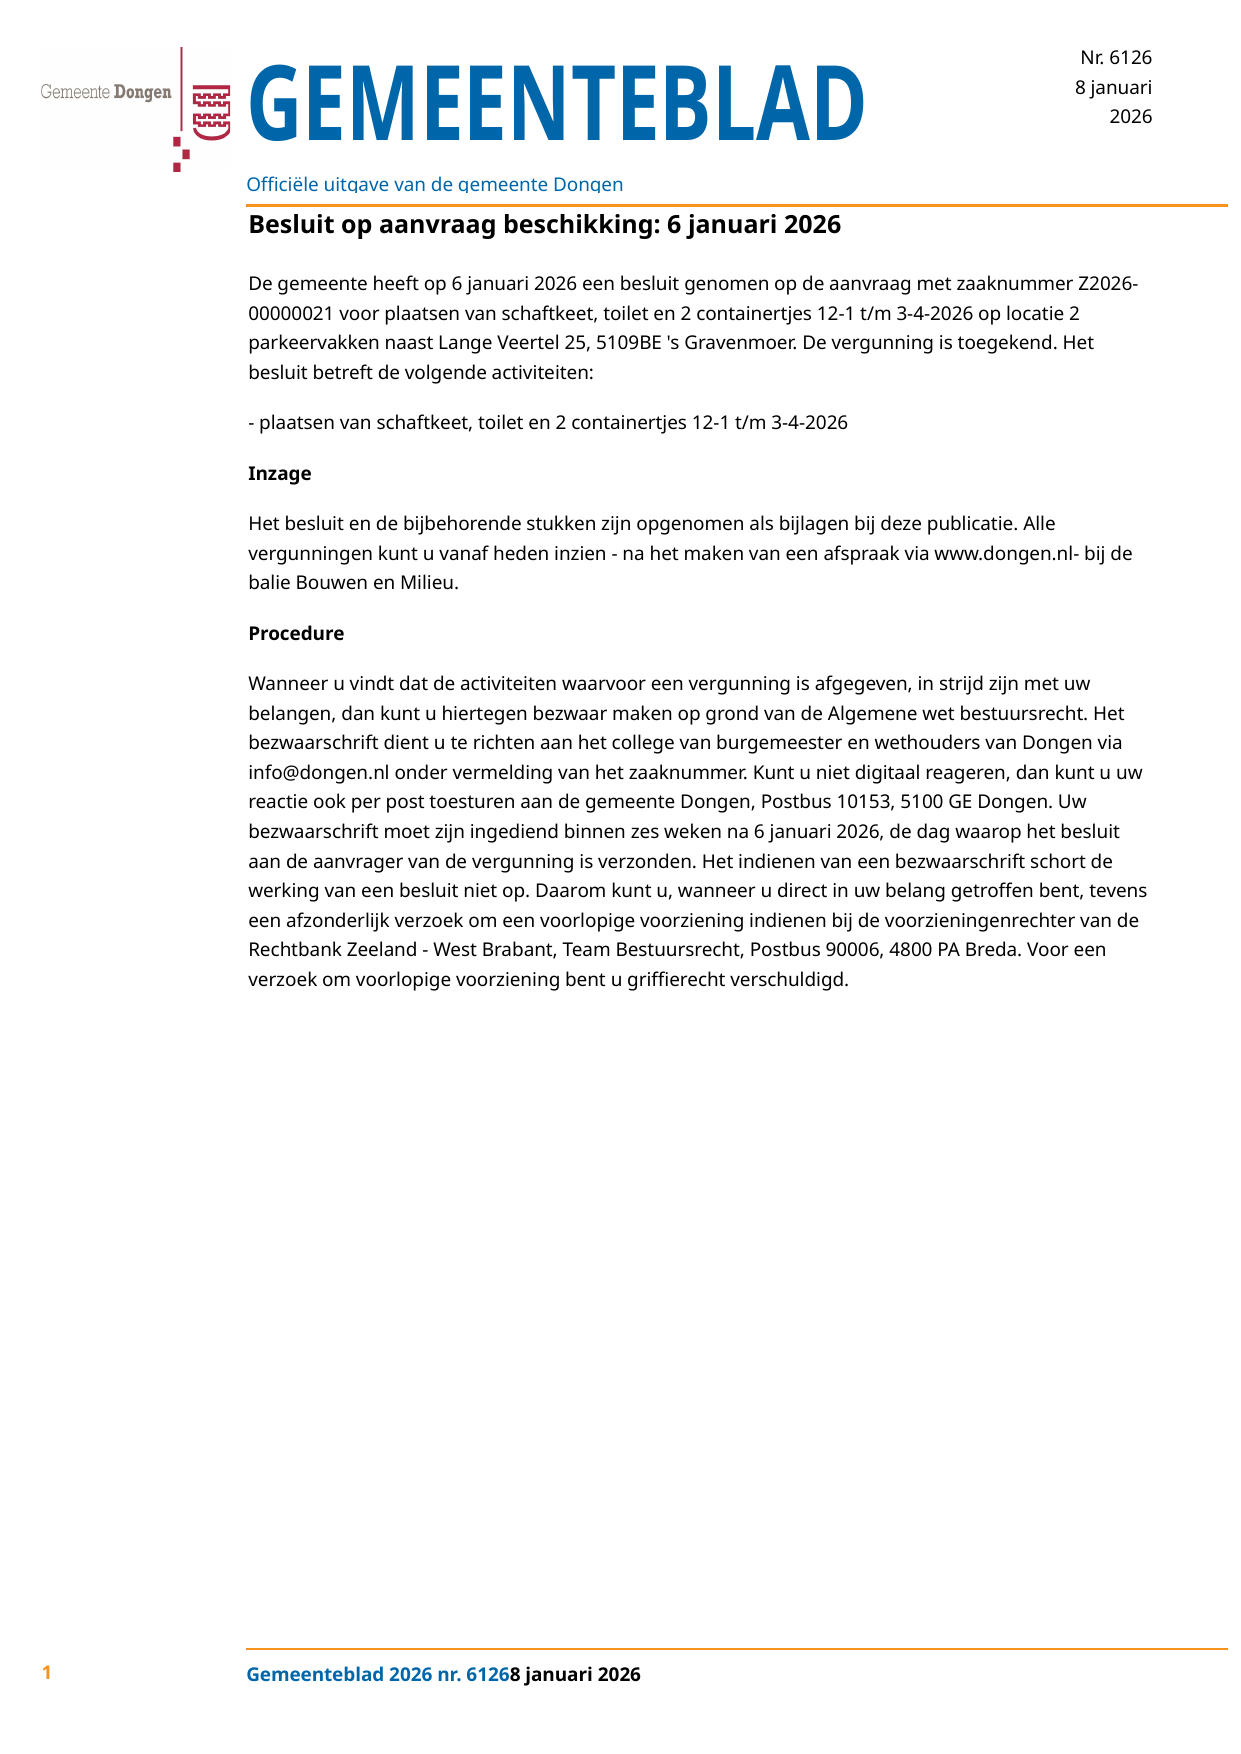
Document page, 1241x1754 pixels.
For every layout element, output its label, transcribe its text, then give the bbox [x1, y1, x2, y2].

text - plaatsen van schaftkeet, toilet en 2 containertjes 12-1 t/m 3-4-2026 [248, 409, 1152, 435]
text Inzage [248, 460, 1152, 486]
text Het besluit en de bijbehorende stukken zijn opgenomen als bijlagen bij deze publicatie. Alle vergunningen kunt u vanaf heden inzien - na het maken van een afspraak via www.dongen.nl- bij de balie Bouwen en Milieu. [248, 510, 1152, 595]
text Wanneer u vindt dat de activiteiten waarvoor een vergunning is afgegeven, in strijd zijn met uw belangen, dan kunt u hiertegen bezwaar maken op grond van de Algemene wet bestuursrecht. Het bezwaarschrift dient u te richten aan het college van burgemeester en wethouders van Dongen via info@dongen.nl onder vermelding van het zaaknummer. Kunt u niet digitaal reageren, dan kunt u uw reactie ook per post toesturen aan de gemeente Dongen, Postbus 10153, 5100 GE Dongen. Uw bezwaarschrift moet zijn ingediend binnen zes weken na 6 januari 2026, de dag waarop het besluit aan de aanvrager van de vergunning is verzonden. Het indienen van een bezwaarschrift schort de werking van een besluit niet op. Daarom kunt u, wanneer u direct in uw belang getroffen bent, tevens een afzonderlijk verzoek om een voorlopige voorziening indienen bij de voorzieningenrechter van de Rechtbank Zeeland - West Brabant, Team Bestuursrecht, Postbus 90006, 4800 PA Breda. Voor een verzoek om voorlopige voorziening bent u griffierecht verschuldigd. [248, 670, 1152, 992]
picture [41, 47, 231, 172]
text Procedure [248, 620, 1152, 646]
text Besluit op aanvraag beschikking: 6 januari 2026 [248, 207, 1152, 241]
text De gemeente heeft op 6 januari 2026 een besluit genomen op de aanvraag met zaaknummer Z2026-00000021 voor plaatsen van schaftkeet, toilet en 2 containertjes 12-1 t/m 3-4-2026 op locatie 2 parkeervakken naast Lange Veertel 25, 5109BE 's Gravenmoer. De vergunning is toegekend. Het besluit betreft de volgende activiteiten: [248, 270, 1152, 385]
